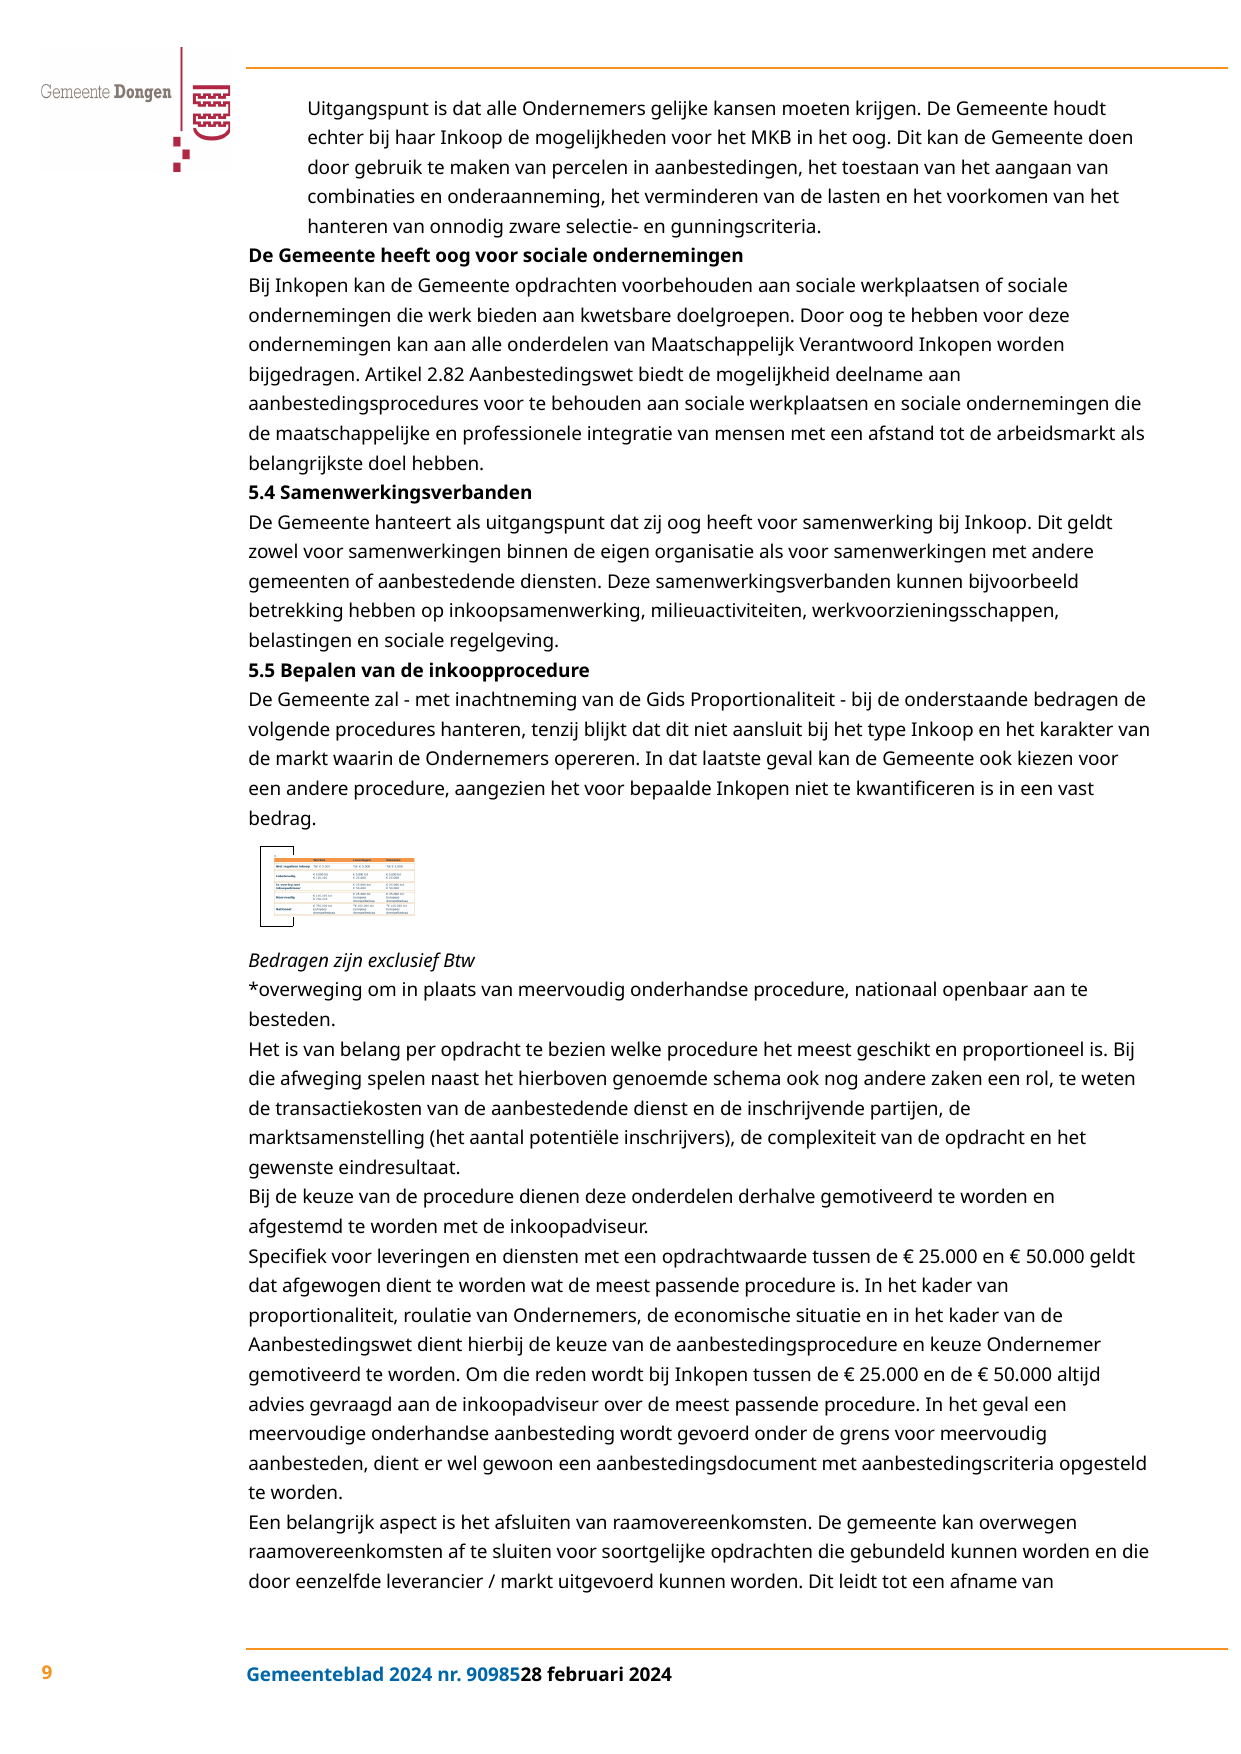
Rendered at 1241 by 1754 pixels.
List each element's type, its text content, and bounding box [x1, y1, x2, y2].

text De Gemeente hanteert als uitgangspunt dat zij oog heeft voor samenwerking bij Inkoop. Dit geldt zowel voor samenwerkingen binnen de eigen organisatie als voor samenwerkingen met andere gemeenten of aanbestedende diensten. Deze samenwerkingsverbanden kunnen bijvoorbeeld betrekking hebben op inkoopsamenwerking, milieuactiviteiten, werkvoorzieningsschappen, belastingen en sociale regelgeving. [248, 509, 1152, 653]
text Bij de keuze van de procedure dienen deze onderdelen derhalve gemotiveerd te worden en afgestemd te worden met de inkoopadviseur. [248, 1184, 1152, 1239]
text *overweging om in plaats van meervoudig onderhandse procedure, nationaal openbaar aan te besteden. [248, 977, 1152, 1032]
list Uitgangspunt is dat alle Ondernemers gelijke kansen moeten krijgen. De Gemeente houdt echter bij haar Inkoop de mogelijkheden voor het MKB in het oog. Dit kan de Gemeente doen door gebruik te maken van percelen in aanbestedingen, het toestaan van het aangaan van combinaties en onderaanneming, het verminderen van de lasten en het voorkomen van het hanteren van onnodig zware selectie- en gunningscriteria. [248, 95, 1152, 239]
text De Gemeente zal - met inachtneming van de Gids Proportionaliteit - bij de onderstaande bedragen de volgende procedures hanteren, tenzij blijkt dat dit niet aansluit bij het type Inkoop en het karakter van de markt waarin de Ondernemers opereren. In dat laatste geval kan de Gemeente ook kiezen voor een andere procedure, aangezien het voor bepaalde Inkopen niet te kwantificeren is in een vast bedrag. [248, 686, 1152, 831]
picture [268, 855, 417, 917]
text Het is van belang per opdracht te bezien welke procedure het meest geschikt en proportioneel is. Bij die afweging spelen naast het hierboven genoemde schema ook nog andere zaken een rol, te weten de transactiekosten van de aanbestedende dienst en de inschrijvende partijen, de marktsamenstelling (het aantal potentiële inschrijvers), de complexiteit van de opdracht en het gewenste eindresultaat. [248, 1036, 1152, 1180]
text Een belangrijk aspect is het afsluiten van raamovereenkomsten. De gemeente kan overwegen raamovereenkomsten af te sluiten voor soortgelijke opdrachten die gebundeld kunnen worden en die door eenzelfde leverancier / markt uitgevoerd kunnen worden. Dit leidt tot een afname van [248, 1509, 1152, 1594]
text Bij Inkopen kan de Gemeente opdrachten voorbehouden aan sociale werkplaatsen of sociale ondernemingen die werk bieden aan kwetsbare doelgroepen. Door oog te hebben voor deze ondernemingen kan aan alle onderdelen van Maatschappelijk Verantwoord Inkopen worden bijgedragen. Artikel 2.82 Aanbestedingswet biedt de mogelijkheid deelname aan aanbestedingsprocedures voor te behouden aan sociale werkplaatsen en sociale ondernemingen die de maatschappelijke en professionele integratie van mensen met een afstand tot de arbeidsmarkt als belangrijkste doel hebben. [248, 272, 1152, 476]
text Bedragen zijn exclusief Btw [248, 947, 1152, 973]
text De Gemeente heeft oog voor sociale ondernemingen [248, 243, 1152, 268]
text 5.5 Bepalen van de inkoopprocedure [248, 657, 1152, 683]
text 5.4 Samenwerkingsverbanden [248, 479, 1152, 505]
picture [41, 47, 231, 172]
text Specifiek voor leveringen en diensten met een opdrachtwaarde tussen de € 25.000 en € 50.000 geldt dat afgewogen dient te worden wat de meest passende procedure is. In het kader van proportionaliteit, roulatie van Ondernemers, de economische situatie en in het kader van de Aanbestedingswet dient hierbij de keuze van de aanbestedingsprocedure en keuze Ondernemer gemotiveerd te worden. Om die reden wordt bij Inkopen tussen de € 25.000 en de € 50.000 altijd advies gevraagd aan de inkoopadviseur over de meest passende procedure. In het geval een meervoudige onderhandse aanbesteding wordt gevoerd onder de grens voor meervoudig aanbesteden, dient er wel gewoon een aanbestedingsdocument met aanbestedingscriteria opgesteld te worden. [248, 1243, 1152, 1505]
